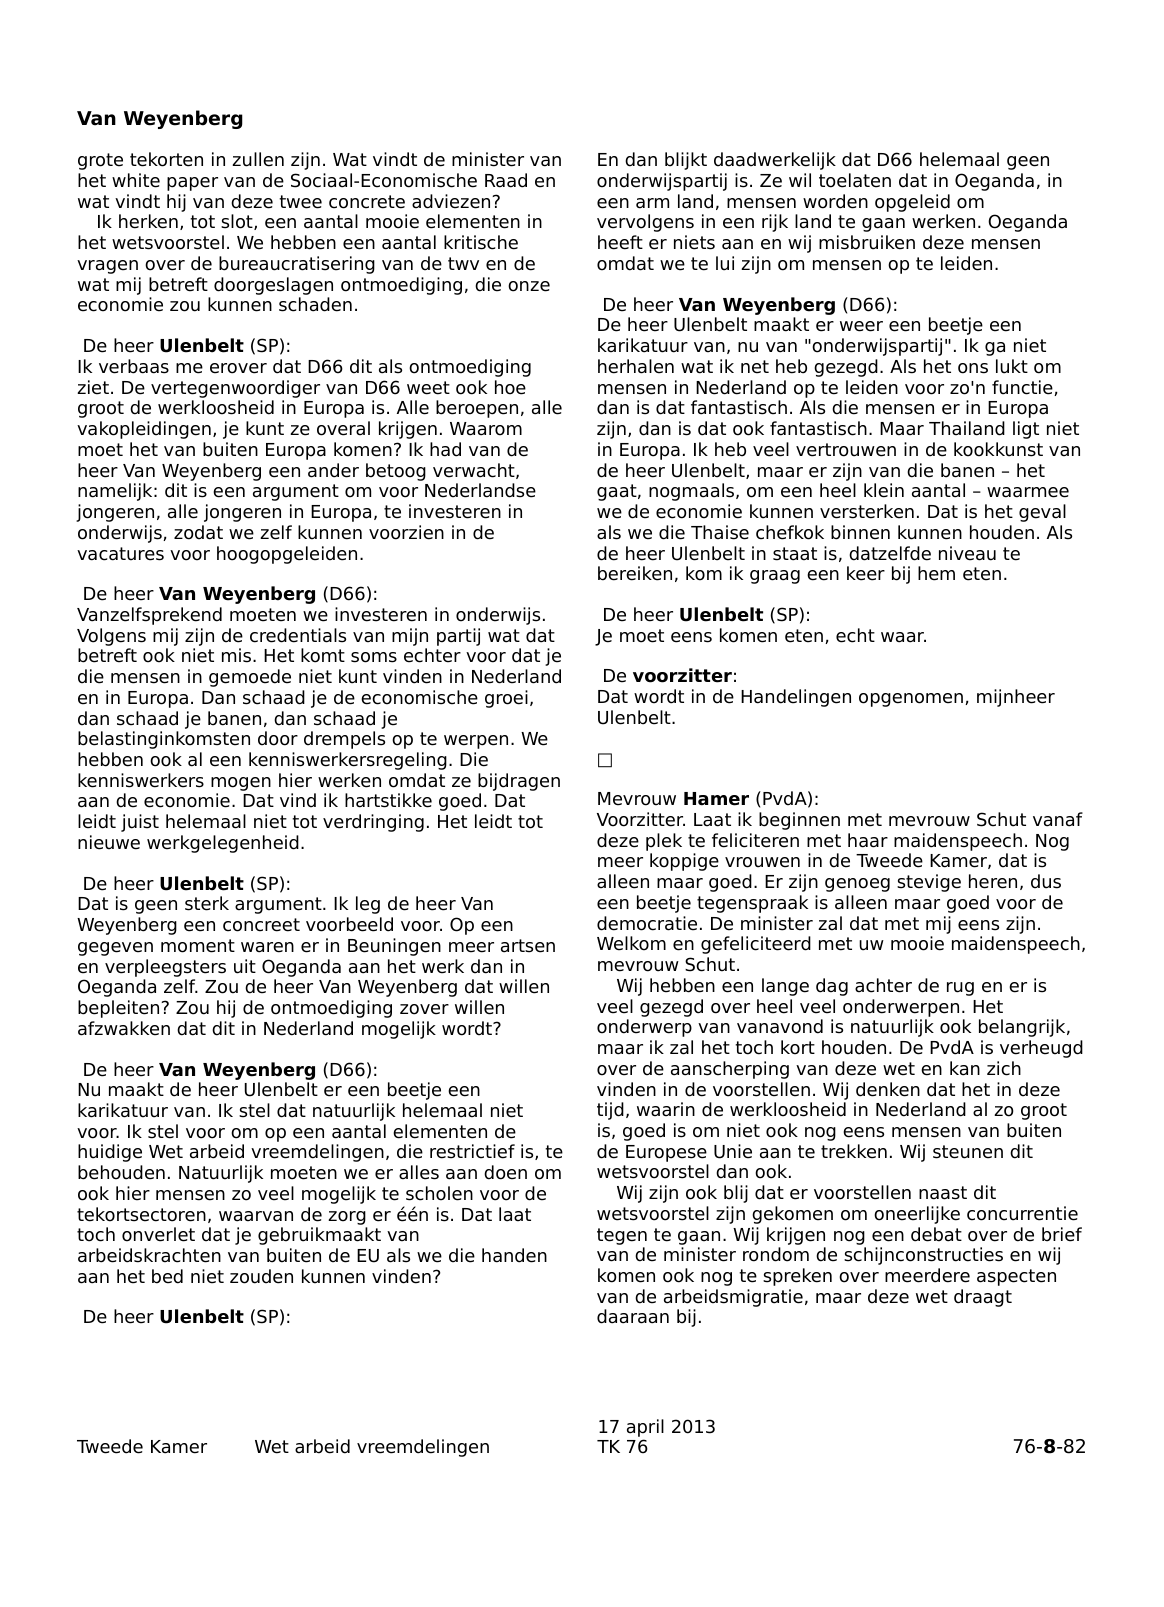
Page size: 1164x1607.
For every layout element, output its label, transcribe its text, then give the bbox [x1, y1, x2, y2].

text De heer Ulenbelt maakt er weer een beetje een karikatuur van, nu van "onderwijspartij". Ik ga niet herhalen wat ik net heb gezegd. Als het ons lukt om mensen in Nederland op te leiden voor zo'n functie, dan is dat fantastisch. Als die mensen er in Europa zijn, dan is dat ook fantastisch. Maar Thailand ligt niet in Europa. Ik heb veel vertrouwen in de kookkunst van de heer Ulenbelt, maar er zijn van die banen – het gaat, nogmaals, om een heel klein aantal – waarmee we de economie kunnen versterken. Dat is het geval als we die Thaise chefkok binnen kunnen houden. Als de heer Ulenbelt in staat is, datzelfde niveau te bereiken, kom ik graag een keer bij hem eten. [596, 315, 1087, 585]
text Voorzitter. Laat ik beginnen met mevrouw Schut vanaf deze plek te feliciteren met haar maidenspeech. Nog meer koppige vrouwen in de Tweede Kamer, dat is alleen maar goed. Er zijn genoeg stevige heren, dus een beetje tegenspraak is alleen maar goed voor de democratie. De minister zal dat met mij eens zijn. Welkom en gefeliciteerd met uw mooie maidenspeech, mevrouw Schut. [596, 810, 1087, 976]
text Mevrouw Hamer (PvdA): [596, 789, 1087, 810]
text De heer Van Weyenberg (D66): [596, 294, 1087, 315]
text grote tekorten in zullen zijn. Wat vindt de minister van het white paper van de Sociaal-Economische Raad en wat vindt hij van deze twee concrete adviezen? [77, 150, 567, 212]
text De heer Ulenbelt (SP): [77, 1307, 567, 1328]
text Ik herken, tot slot, een aantal mooie elementen in het wetsvoorstel. We hebben een aantal kritische vragen over de bureaucratisering van de twv en de wat mij betreft doorgeslagen ontmoediging, die onze economie zou kunnen schaden. [77, 212, 567, 316]
text En dan blijkt daadwerkelijk dat D66 helemaal geen onderwijspartij is. Ze wil toelaten dat in Oeganda, in een arm land, mensen worden opgeleid om vervolgens in een rijk land te gaan werken. Oeganda heeft er niets aan en wij misbruiken deze mensen omdat we te lui zijn om mensen op te leiden. [596, 150, 1087, 274]
text Je moet eens komen eten, echt waar. [596, 626, 1087, 646]
text Nu maakt de heer Ulenbelt er een beetje een karikatuur van. Ik stel dat natuurlijk helemaal niet voor. Ik stel voor om op een aantal elementen de huidige Wet arbeid vreemdelingen, die restrictief is, te behouden. Natuurlijk moeten we er alles aan doen om ook hier mensen zo veel mogelijk te scholen voor de tekortsectoren, waarvan de zorg er één is. Dat laat toch onverlet dat je gebruikmaakt van arbeidskrachten van buiten de EU als we die handen aan het bed niet zouden kunnen vinden? [77, 1080, 567, 1287]
text De heer Van Weyenberg (D66): [77, 1059, 567, 1080]
text De voorzitter: [596, 666, 1087, 687]
text Ik verbaas me erover dat D66 dit als ontmoediging ziet. De vertegenwoordiger van D66 weet ook hoe groot de werkloosheid in Europa is. Alle beroepen, alle vakopleidingen, je kunt ze overal krijgen. Waarom moet het van buiten Europa komen? Ik had van de heer Van Weyenberg een ander betoog verwacht, namelijk: dit is een argument om voor Nederlandse jongeren, alle jongeren in Europa, te investeren in onderwijs, zodat we zelf kunnen voorzien in de vacatures voor hoogopgeleiden. [77, 357, 567, 564]
text Wij hebben een lange dag achter de rug en er is veel gezegd over heel veel onderwerpen. Het onderwerp van vanavond is natuurlijk ook belangrijk, maar ik zal het toch kort houden. De PvdA is verheugd over de aanscherping van deze wet en kan zich vinden in de voorstellen. Wij denken dat het in deze tijd, waarin de werkloosheid in Nederland al zo groot is, goed is om niet ook nog eens mensen van buiten de Europese Unie aan te trekken. Wij steunen dit wetsvoorstel dan ook. [596, 976, 1087, 1183]
text Dat wordt in de Handelingen opgenomen, mijnheer Ulenbelt. [596, 687, 1087, 728]
text Wij zijn ook blij dat er voorstellen naast dit wetsvoorstel zijn gekomen om oneerlijke concurrentie tegen te gaan. Wij krijgen nog een debat over de brief van de minister rondom de schijnconstructies en wij komen ook nog te spreken over meerdere aspecten van de arbeidsmigratie, maar deze wet draagt daaraan bij. [596, 1183, 1087, 1328]
text Dat is geen sterk argument. Ik leg de heer Van Weyenberg een concreet voorbeeld voor. Op een gegeven moment waren er in Beuningen meer artsen en verpleegsters uit Oeganda aan het werk dan in Oeganda zelf. Zou de heer Van Weyenberg dat willen bepleiten? Zou hij de ontmoediging zover willen afzwakken dat dit in Nederland mogelijk wordt? [77, 894, 567, 1039]
text □ [596, 748, 1087, 769]
text De heer Van Weyenberg (D66): [77, 584, 567, 605]
text De heer Ulenbelt (SP): [77, 873, 567, 894]
text Vanzelfsprekend moeten we investeren in onderwijs. Volgens mij zijn de credentials van mijn partij wat dat betreft ook niet mis. Het komt soms echter voor dat je die mensen in gemoede niet kunt vinden in Nederland en in Europa. Dan schaad je de economische groei, dan schaad je banen, dan schaad je belastinginkomsten door drempels op te werpen. We hebben ook al een kenniswerkersregeling. Die kenniswerkers mogen hier werken omdat ze bijdragen aan de economie. Dat vind ik hartstikke goed. Dat leidt juist helemaal niet tot verdringing. Het leidt tot nieuwe werkgelegenheid. [77, 605, 567, 853]
text De heer Ulenbelt (SP): [77, 336, 567, 357]
text De heer Ulenbelt (SP): [596, 605, 1087, 626]
